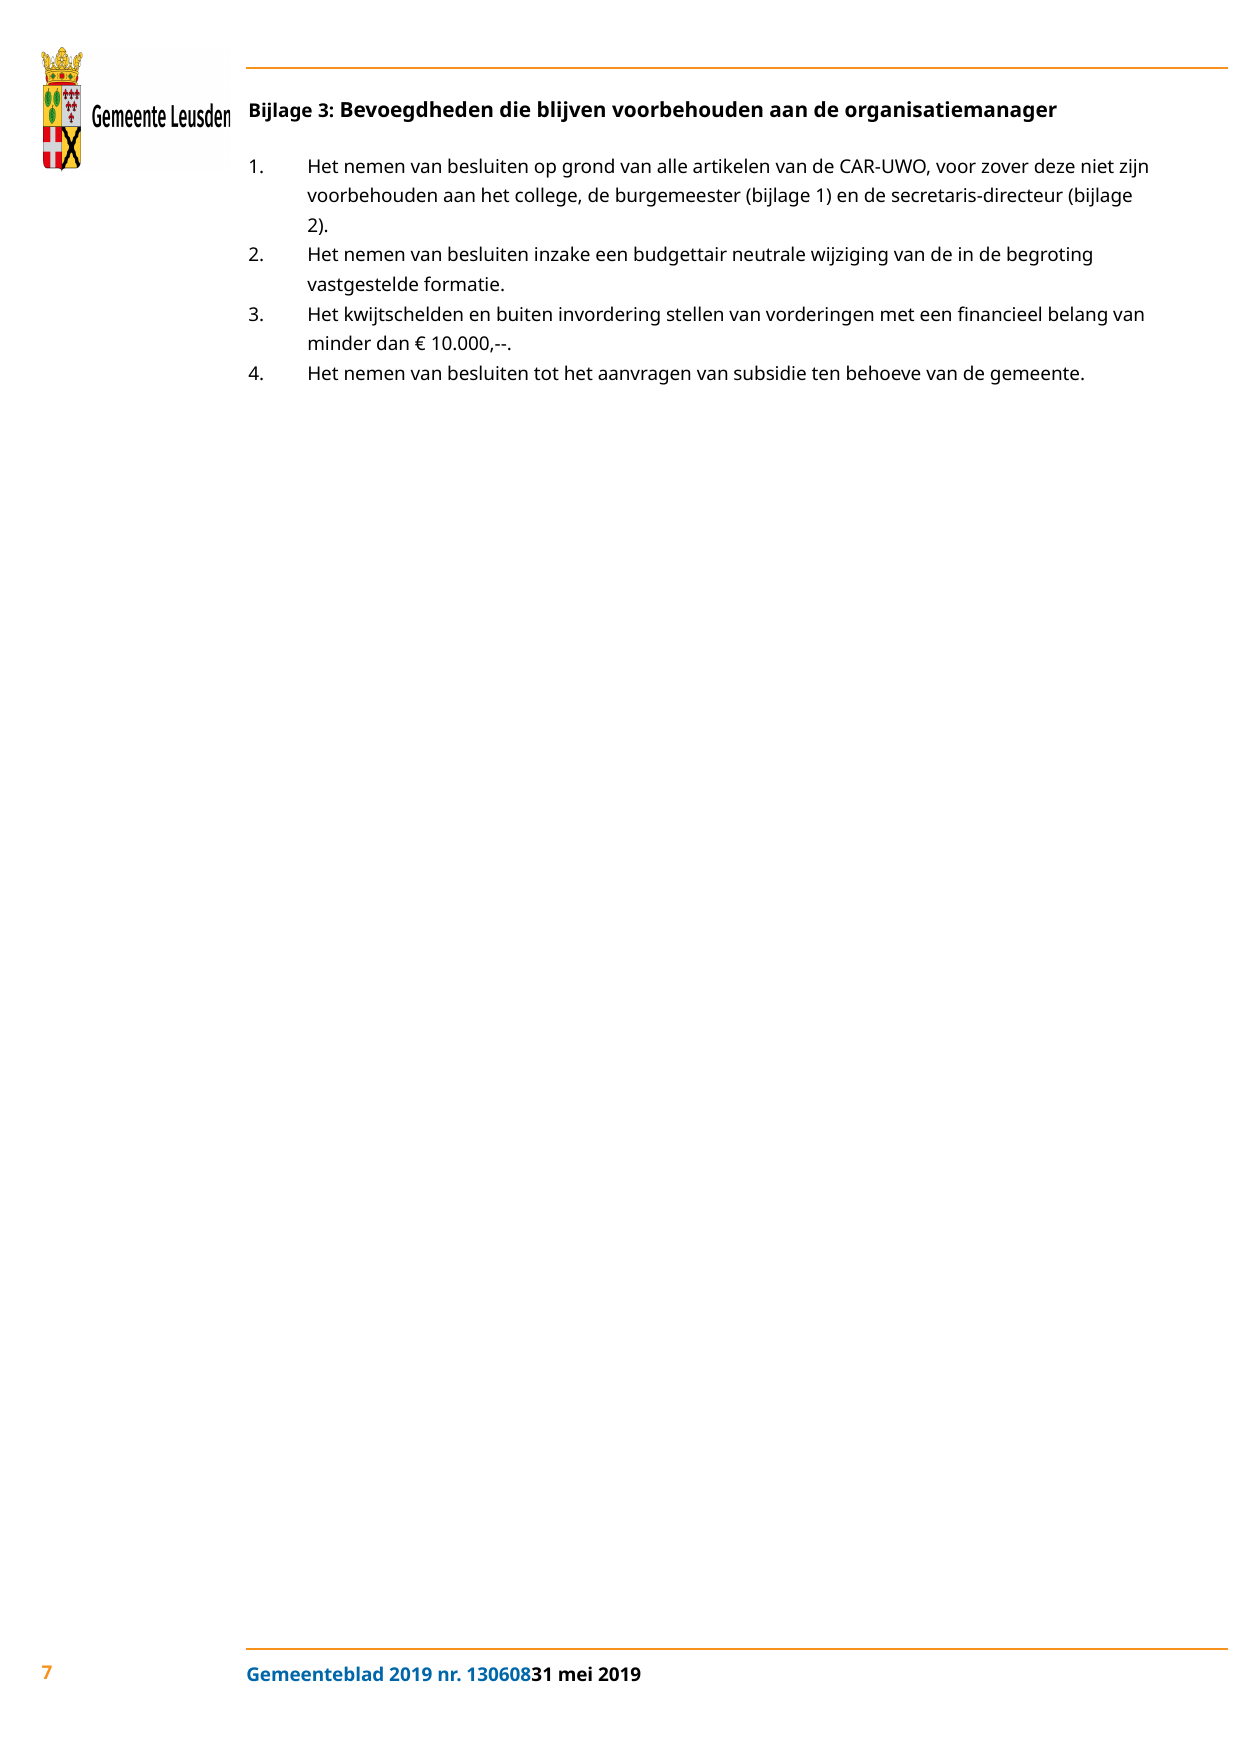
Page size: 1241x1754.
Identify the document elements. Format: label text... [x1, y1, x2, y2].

list Het nemen van besluiten inzake een budgettair neutrale wijziging van de in de begroting vastgestelde formatie. [248, 242, 1152, 297]
list Het nemen van besluiten tot het aanvragen van subsidie ten behoeve van de gemeente. [248, 360, 1152, 386]
list Het kwijtschelden en buiten invordering stellen van vorderingen met een financieel belang van minder dan € 10.000,--. [248, 301, 1152, 356]
text Bijlage 3: Bevoegdheden die blijven voorbehouden aan de organisatiemanager [248, 95, 1152, 123]
list Het nemen van besluiten op grond van alle artikelen van de CAR-UWO, voor zover deze niet zijn voorbehouden aan het college, de burgemeester (bijlage 1) en de secretaris-directeur (bijlage 2). [248, 153, 1152, 238]
picture [41, 47, 231, 172]
